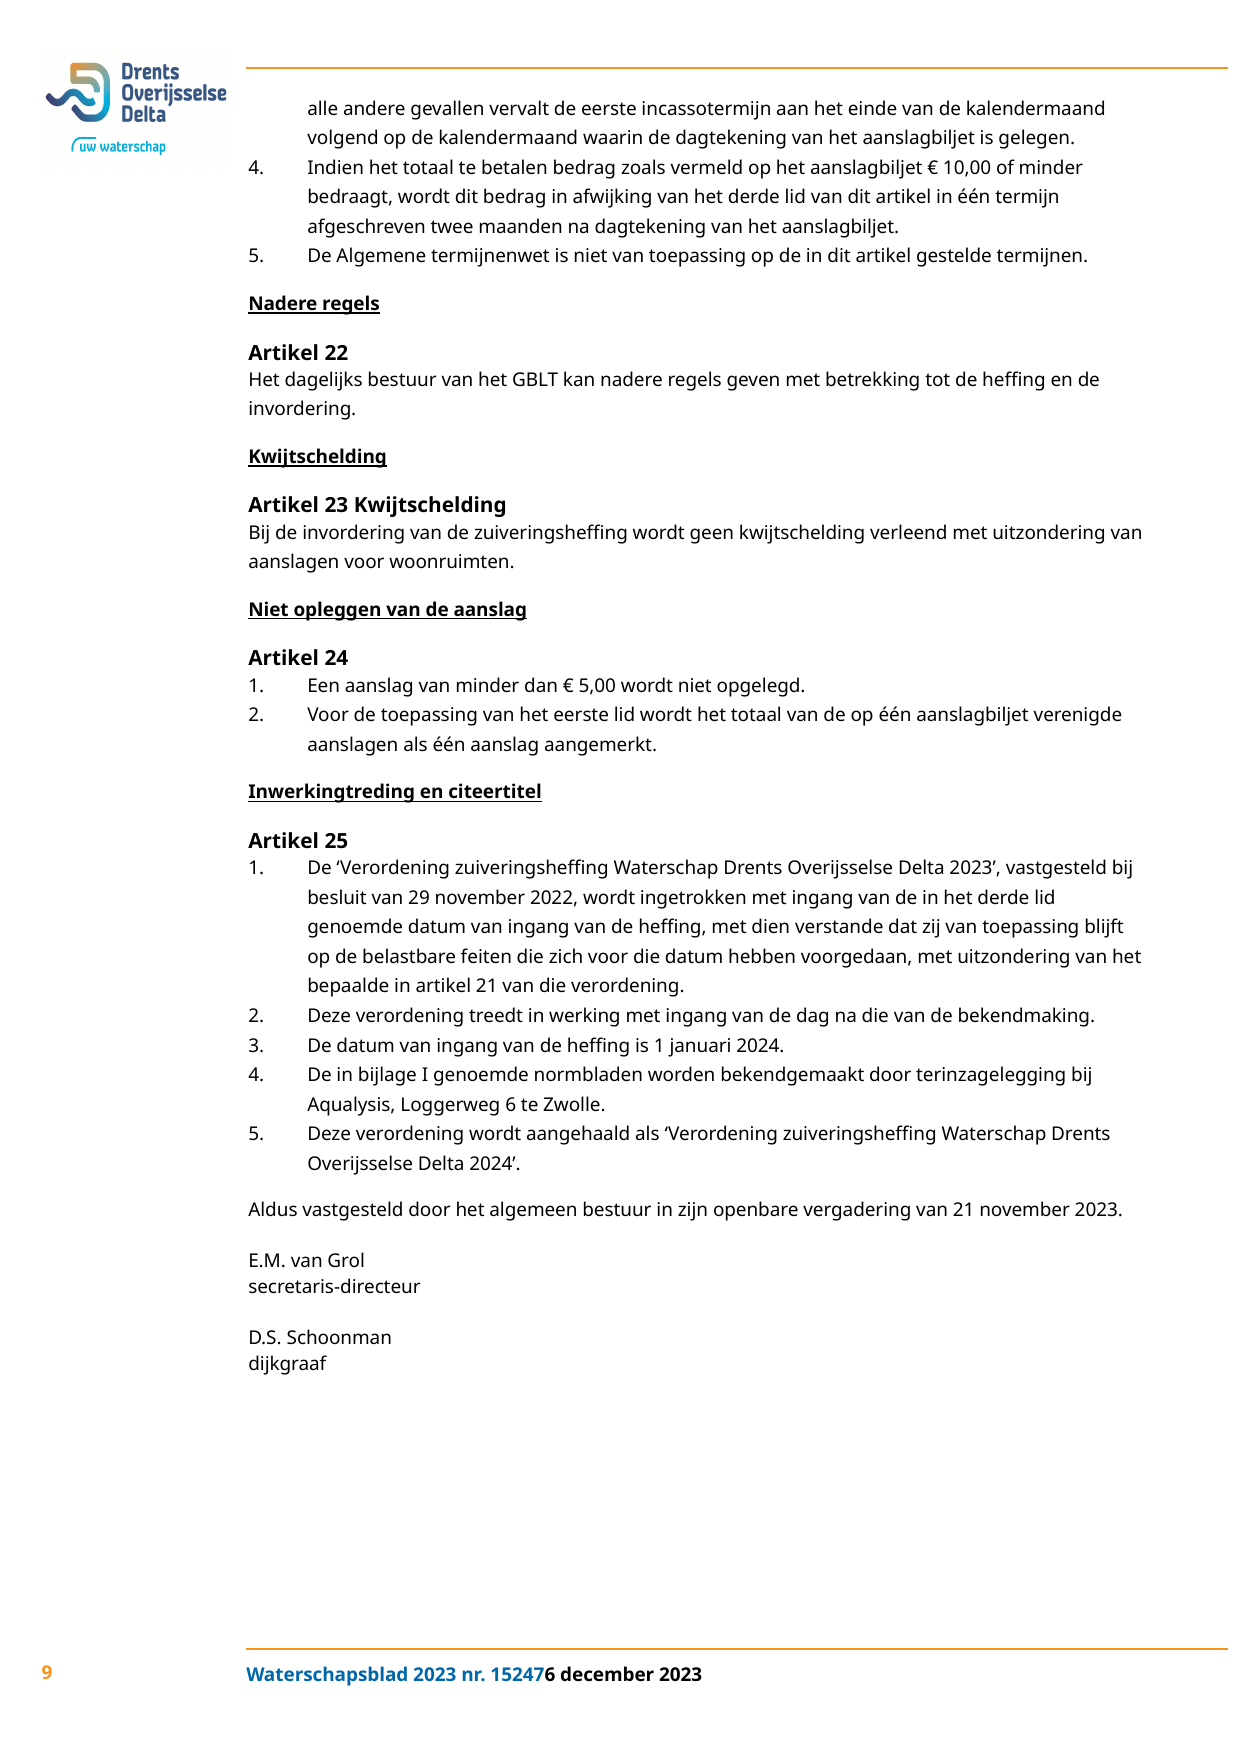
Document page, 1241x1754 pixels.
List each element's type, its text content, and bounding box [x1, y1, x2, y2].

text Inwerkingtreding en citeertitel [248, 777, 1152, 805]
list Indien het totaal te betalen bedrag zoals vermeld op het aanslagbiljet € 10,00 of minder bedraagt, wordt dit bedrag in afwijking van het derde lid van dit artikel in één termijn afgeschreven twee maanden na dagtekening van het aanslagbiljet. [248, 154, 1152, 239]
list De Algemene termijnenwet is niet van toepassing op de in dit artikel gestelde termijnen. [248, 243, 1152, 268]
text dijkgraaf [248, 1350, 1152, 1376]
list Deze verordening treedt in werking met ingang van de dag na die van de bekendmaking. [248, 1002, 1152, 1028]
text secretaris-directeur [248, 1273, 1152, 1299]
text Artikel 25 [248, 826, 1152, 854]
text Artikel 22 [248, 338, 1152, 366]
text Bij de invordering van de zuiveringsheffing wordt geen kwijtschelding verleend met uitzondering van aanslagen voor woonruimten. [248, 519, 1152, 574]
text Artikel 24 [248, 643, 1152, 672]
picture [41, 47, 231, 172]
text Artikel 23 Kwijtschelding [248, 491, 1152, 519]
text Niet opleggen van de aanslag [248, 594, 1152, 623]
text Het dagelijks bestuur van het GBLT kan nadere regels geven met betrekking tot de heffing en de invordering. [248, 366, 1152, 421]
text Kwijtschelding [248, 441, 1152, 470]
list De in bijlage I genoemde normbladen worden bekendgemaakt door terinzagelegging bij Aqualysis, Loggerweg 6 te Zwolle. [248, 1061, 1152, 1117]
text Aldus vastgesteld door het algemeen bestuur in zijn openbare vergadering van 21 november 2023. [248, 1196, 1152, 1222]
text Nadere regels [248, 288, 1152, 317]
text E.M. van Grol [248, 1247, 1152, 1273]
list alle andere gevallen vervalt de eerste incassotermijn aan het einde van de kalendermaand volgend op de kalendermaand waarin de dagtekening van het aanslagbiljet is gelegen. [248, 95, 1152, 150]
list Deze verordening wordt aangehaald als ‘Verordening zuiveringsheffing Waterschap Drents Overijsselse Delta 2024’. [248, 1121, 1152, 1176]
list Een aanslag van minder dan € 5,00 wordt niet opgelegd. [248, 672, 1152, 698]
list De ‘Verordening zuiveringsheffing Waterschap Drents Overijsselse Delta 2023’, vastgesteld bij besluit van 29 november 2022, wordt ingetrokken met ingang van de in het derde lid genoemde datum van ingang van de heffing, met dien verstande dat zij van toepassing blijft op de belastbare feiten die zich voor die datum hebben voorgedaan, met uitzondering van het bepaalde in artikel 21 van die verordening. [248, 854, 1152, 998]
list Voor de toepassing van het eerste lid wordt het totaal van de op één aanslagbiljet verenigde aanslagen als één aanslag aangemerkt. [248, 701, 1152, 757]
text D.S. Schoonman [248, 1324, 1152, 1350]
list De datum van ingang van de heffing is 1 januari 2024. [248, 1032, 1152, 1058]
